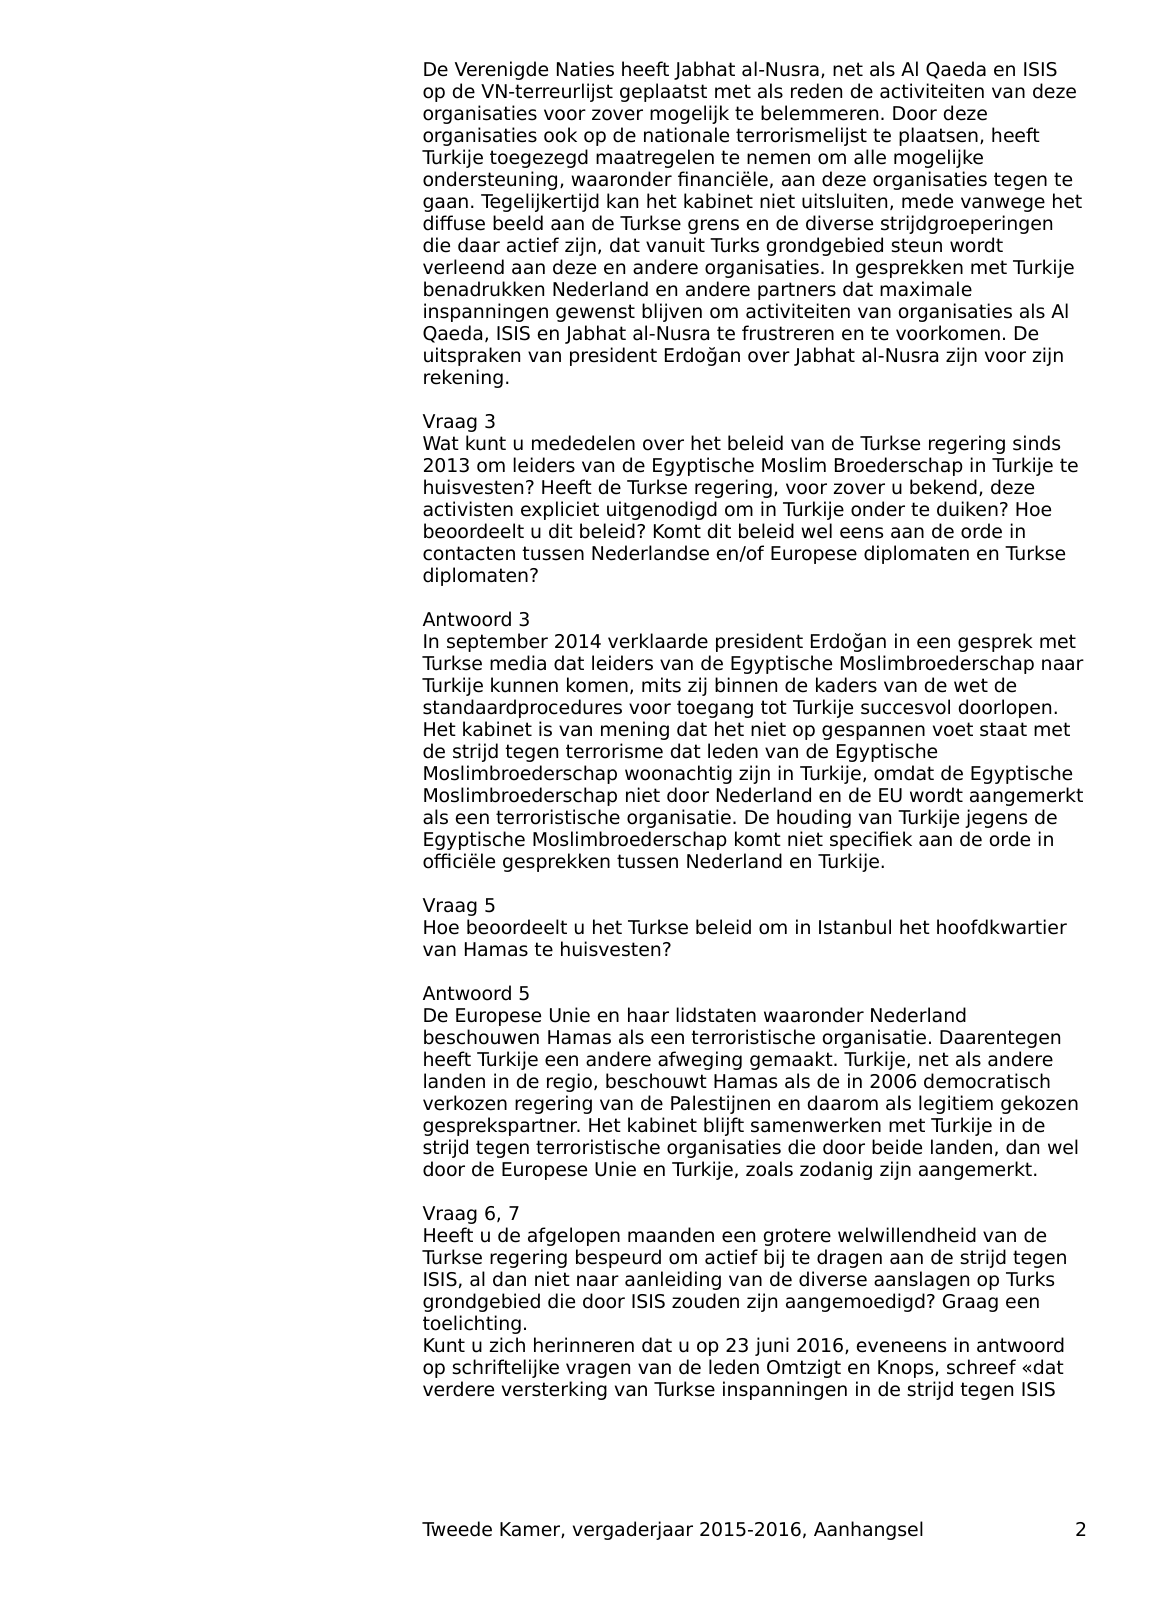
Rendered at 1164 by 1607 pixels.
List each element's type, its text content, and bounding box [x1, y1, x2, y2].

text Kunt u zich herinneren dat u op 23 juni 2016, eveneens in antwoord op schriftelijke vragen van de leden Omtzigt en Knops, schreef «dat verdere versterking van Turkse inspanningen in de strijd tegen ISIS [422, 1335, 1087, 1401]
text De Europese Unie en haar lidstaten waaronder Nederland beschouwen Hamas als een terroristische organisatie. Daarentegen heeft Turkije een andere afweging gemaakt. Turkije, net als andere landen in de regio, beschouwt Hamas als de in 2006 democratisch verkozen regering van de Palestijnen en daarom als legitiem gekozen gesprekspartner. Het kabinet blijft samenwerken met Turkije in de strijd tegen terroristische organisaties die door beide landen, dan wel door de Europese Unie en Turkije, zoals zodanig zijn aangemerkt. [422, 1005, 1087, 1181]
text De Verenigde Naties heeft Jabhat al-Nusra, net als Al Qaeda en ISIS op de VN-terreurlijst geplaatst met als reden de activiteiten van deze organisaties voor zover mogelijk te belemmeren. Door deze organisaties ook op de nationale terrorismelijst te plaatsen, heeft Turkije toegezegd maatregelen te nemen om alle mogelijke ondersteuning, waaronder financiële, aan deze organisaties tegen te gaan. Tegelijkertijd kan het kabinet niet uitsluiten, mede vanwege het diffuse beeld aan de Turkse grens en de diverse strijdgroeperingen die daar actief zijn, dat vanuit Turks grondgebied steun wordt verleend aan deze en andere organisaties. In gesprekken met Turkije benadrukken Nederland en andere partners dat maximale inspanningen gewenst blijven om activiteiten van organisaties als Al Qaeda, ISIS en Jabhat al-Nusra te frustreren en te voorkomen. De uitspraken van president Erdoğan over Jabhat al-Nusra zijn voor zijn rekening. [422, 59, 1087, 389]
text Antwoord 5 [422, 983, 1087, 1005]
text Vraag 5 [422, 895, 1087, 917]
text Wat kunt u mededelen over het beleid van de Turkse regering sinds 2013 om leiders van de Egyptische Moslim Broederschap in Turkije te huisvesten? Heeft de Turkse regering, voor zover u bekend, deze activisten expliciet uitgenodigd om in Turkije onder te duiken? Hoe beoordeelt u dit beleid? Komt dit beleid wel eens aan de orde in contacten tussen Nederlandse en/of Europese diplomaten en Turkse diplomaten? [422, 433, 1087, 587]
text In september 2014 verklaarde president Erdoğan in een gesprek met Turkse media dat leiders van de Egyptische Moslimbroederschap naar Turkije kunnen komen, mits zij binnen de kaders van de wet de standaardprocedures voor toegang tot Turkije succesvol doorlopen. Het kabinet is van mening dat het niet op gespannen voet staat met de strijd tegen terrorisme dat leden van de Egyptische Moslimbroederschap woonachtig zijn in Turkije, omdat de Egyptische Moslimbroederschap niet door Nederland en de EU wordt aangemerkt als een terroristische organisatie. De houding van Turkije jegens de Egyptische Moslimbroederschap komt niet specifiek aan de orde in officiële gesprekken tussen Nederland en Turkije. [422, 631, 1087, 873]
text Vraag 3 [422, 411, 1087, 433]
text Antwoord 3 [422, 609, 1087, 631]
text Heeft u de afgelopen maanden een grotere welwillendheid van de Turkse regering bespeurd om actief bij te dragen aan de strijd tegen ISIS, al dan niet naar aanleiding van de diverse aanslagen op Turks grondgebied die door ISIS zouden zijn aangemoedigd? Graag een toelichting. [422, 1225, 1087, 1335]
text Vraag 6, 7 [422, 1203, 1087, 1225]
text Hoe beoordeelt u het Turkse beleid om in Istanbul het hoofdkwartier van Hamas te huisvesten? [422, 917, 1087, 961]
